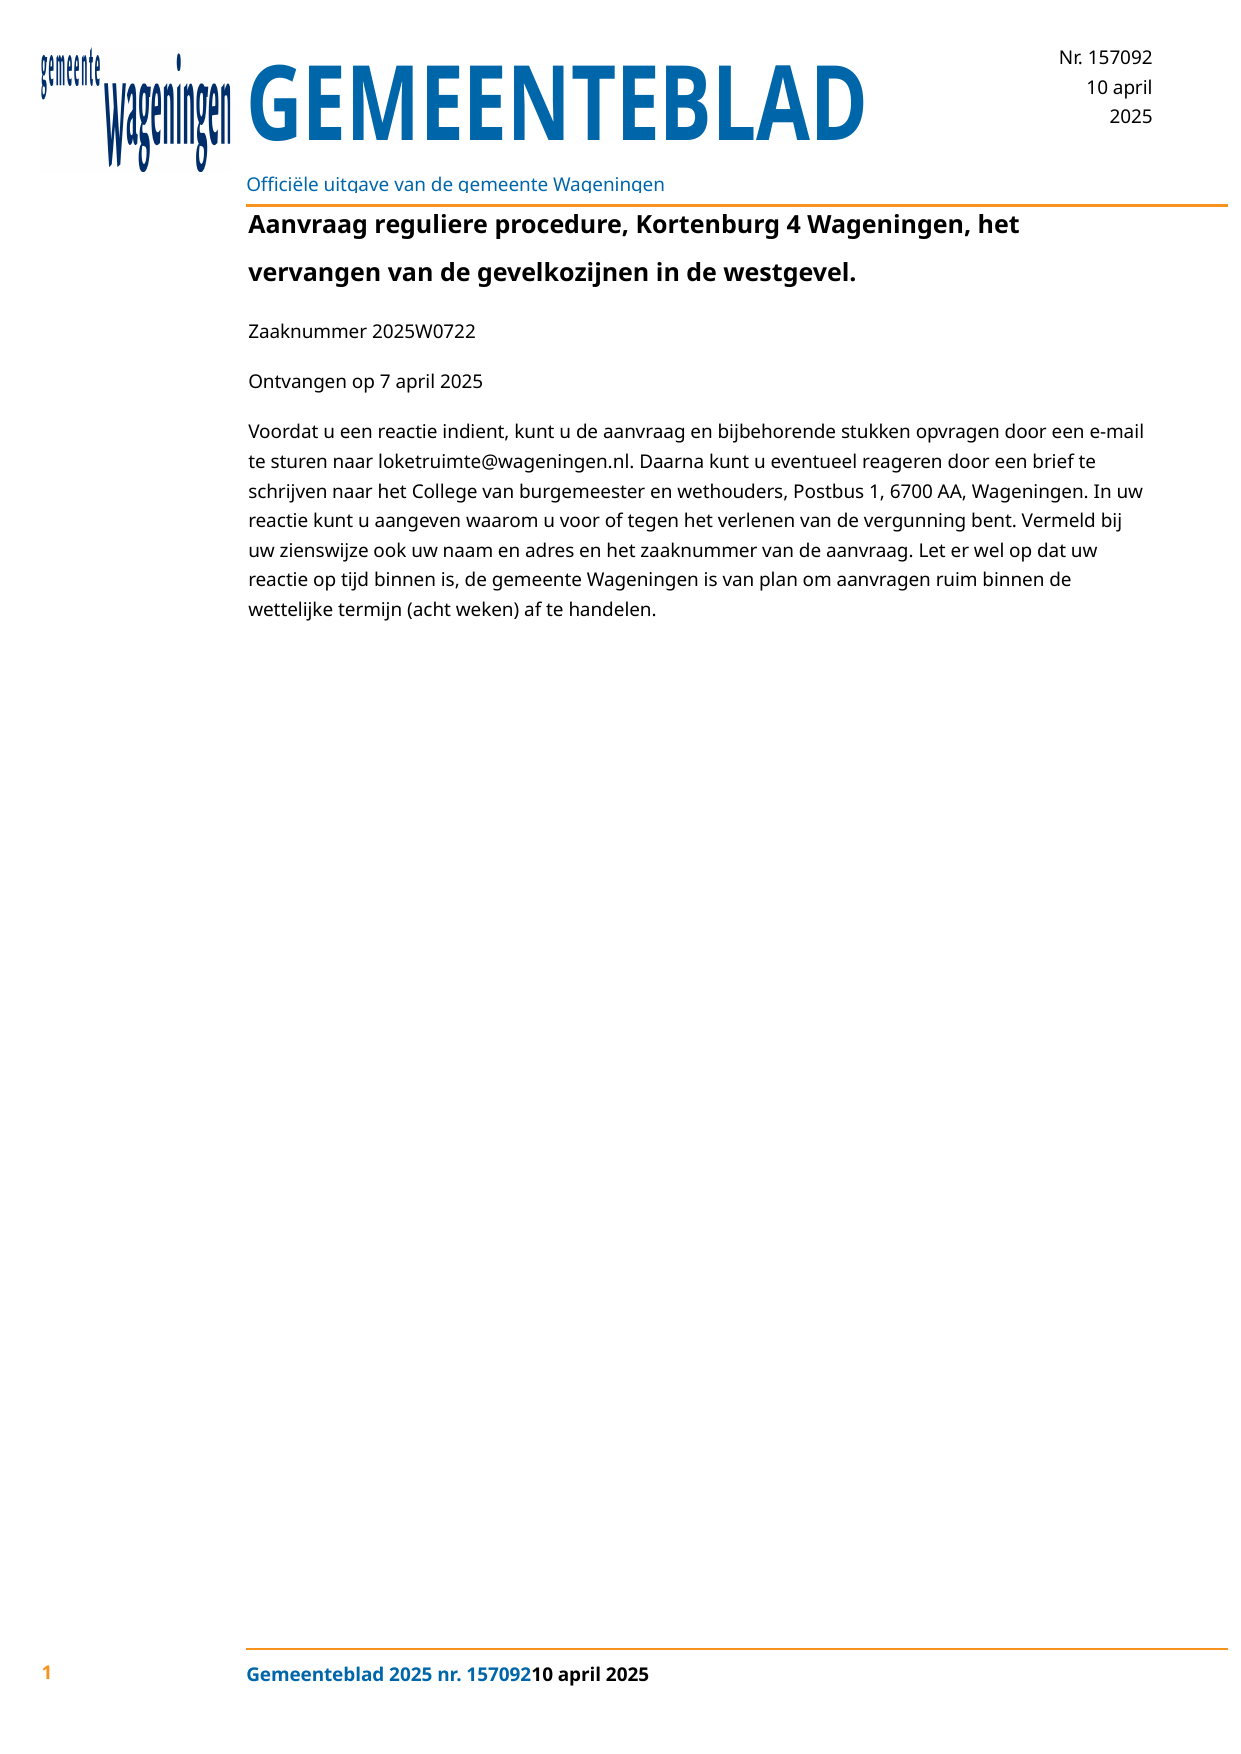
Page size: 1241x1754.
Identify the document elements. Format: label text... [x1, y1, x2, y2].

text Zaaknummer 2025W0722 [248, 318, 1152, 344]
text Voordat u een reactie indient, kunt u de aanvraag en bijbehorende stukken opvragen door een e-mail te sturen naar loketruimte@wageningen.nl. Daarna kunt u eventueel reageren door een brief te schrijven naar het College van burgemeester en wethouders, Postbus 1, 6700 AA, Wageningen. In uw reactie kunt u aangeven waarom u voor of tegen het verlenen van de vergunning bent. Vermeld bij uw zienswijze ook uw naam en adres en het zaaknummer van de aanvraag. Let er wel op dat uw reactie op tijd binnen is, de gemeente Wageningen is van plan om aanvragen ruim binnen de wettelijke termijn (acht weken) af te handelen. [248, 419, 1152, 622]
picture [41, 47, 231, 172]
text Ontvangen op 7 april 2025 [248, 368, 1152, 394]
text Aanvraag reguliere procedure, Kortenburg 4 Wageningen, het vervangen van de gevelkozijnen in de westgevel. [248, 207, 1152, 288]
